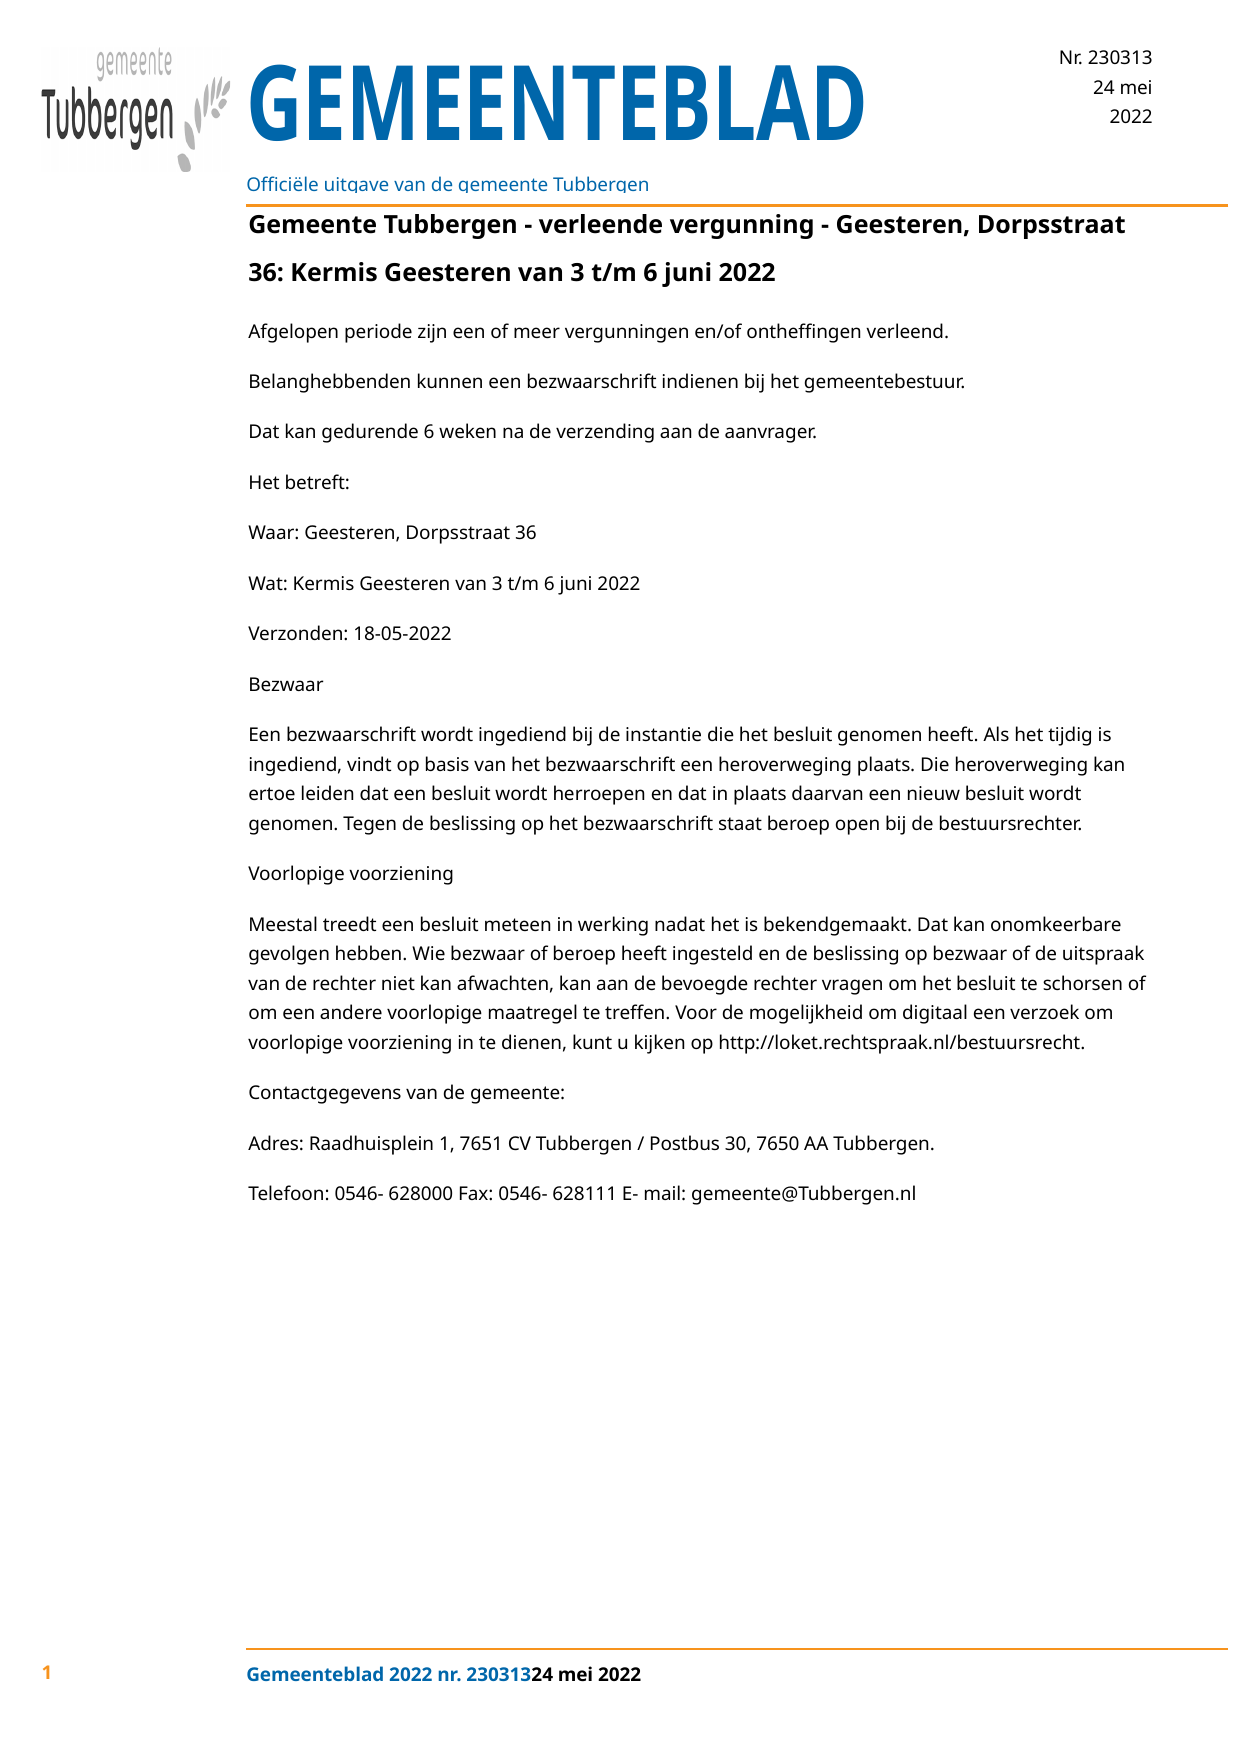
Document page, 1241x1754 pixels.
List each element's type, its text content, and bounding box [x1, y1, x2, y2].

text Bezwaar [248, 671, 1152, 697]
text Afgelopen periode zijn een of meer vergunningen en/of ontheffingen verleend. [248, 318, 1152, 344]
text Gemeente Tubbergen - verleende vergunning - Geesteren, Dorpsstraat 36: Kermis Geesteren van 3 t/m 6 juni 2022 [248, 207, 1152, 288]
text Belanghebbenden kunnen een bezwaarschrift indienen bij het gemeentebestuur. [248, 368, 1152, 394]
text Voorlopige voorziening [248, 860, 1152, 886]
text Verzonden: 18-05-2022 [248, 620, 1152, 646]
text Een bezwaarschrift wordt ingediend bij de instantie die het besluit genomen heeft. Als het tijdig is ingediend, vindt op basis van het bezwaarschrift een heroverweging plaats. Die heroverweging kan ertoe leiden dat een besluit wordt herroepen en dat in plaats daarvan een nieuw besluit wordt genomen. Tegen de beslissing op het bezwaarschrift staat beroep open bij de bestuursrechter. [248, 721, 1152, 836]
text Contactgegevens van de gemeente: [248, 1079, 1152, 1105]
picture [41, 47, 231, 172]
text Het betreft: [248, 469, 1152, 495]
text Meestal treedt een besluit meteen in werking nadat het is bekendgemaakt. Dat kan onomkeerbare gevolgen hebben. Wie bezwaar of beroep heeft ingesteld en de beslissing op bezwaar of de uitspraak van de rechter niet kan afwachten, kan aan de bevoegde rechter vragen om het besluit te schorsen of om een andere voorlopige maatregel te treffen. Voor de mogelijkheid om digitaal een verzoek om voorlopige voorziening in te dienen, kunt u kijken op http://loket.rechtspraak.nl/bestuursrecht. [248, 911, 1152, 1055]
text Wat: Kermis Geesteren van 3 t/m 6 juni 2022 [248, 570, 1152, 596]
text Telefoon: 0546- 628000 Fax: 0546- 628111 E- mail: gemeente@Tubbergen.nl [248, 1180, 1152, 1206]
text Dat kan gedurende 6 weken na de verzending aan de aanvrager. [248, 419, 1152, 444]
text Waar: Geesteren, Dorpsstraat 36 [248, 519, 1152, 545]
text Adres: Raadhuisplein 1, 7651 CV Tubbergen / Postbus 30, 7650 AA Tubbergen. [248, 1130, 1152, 1156]
